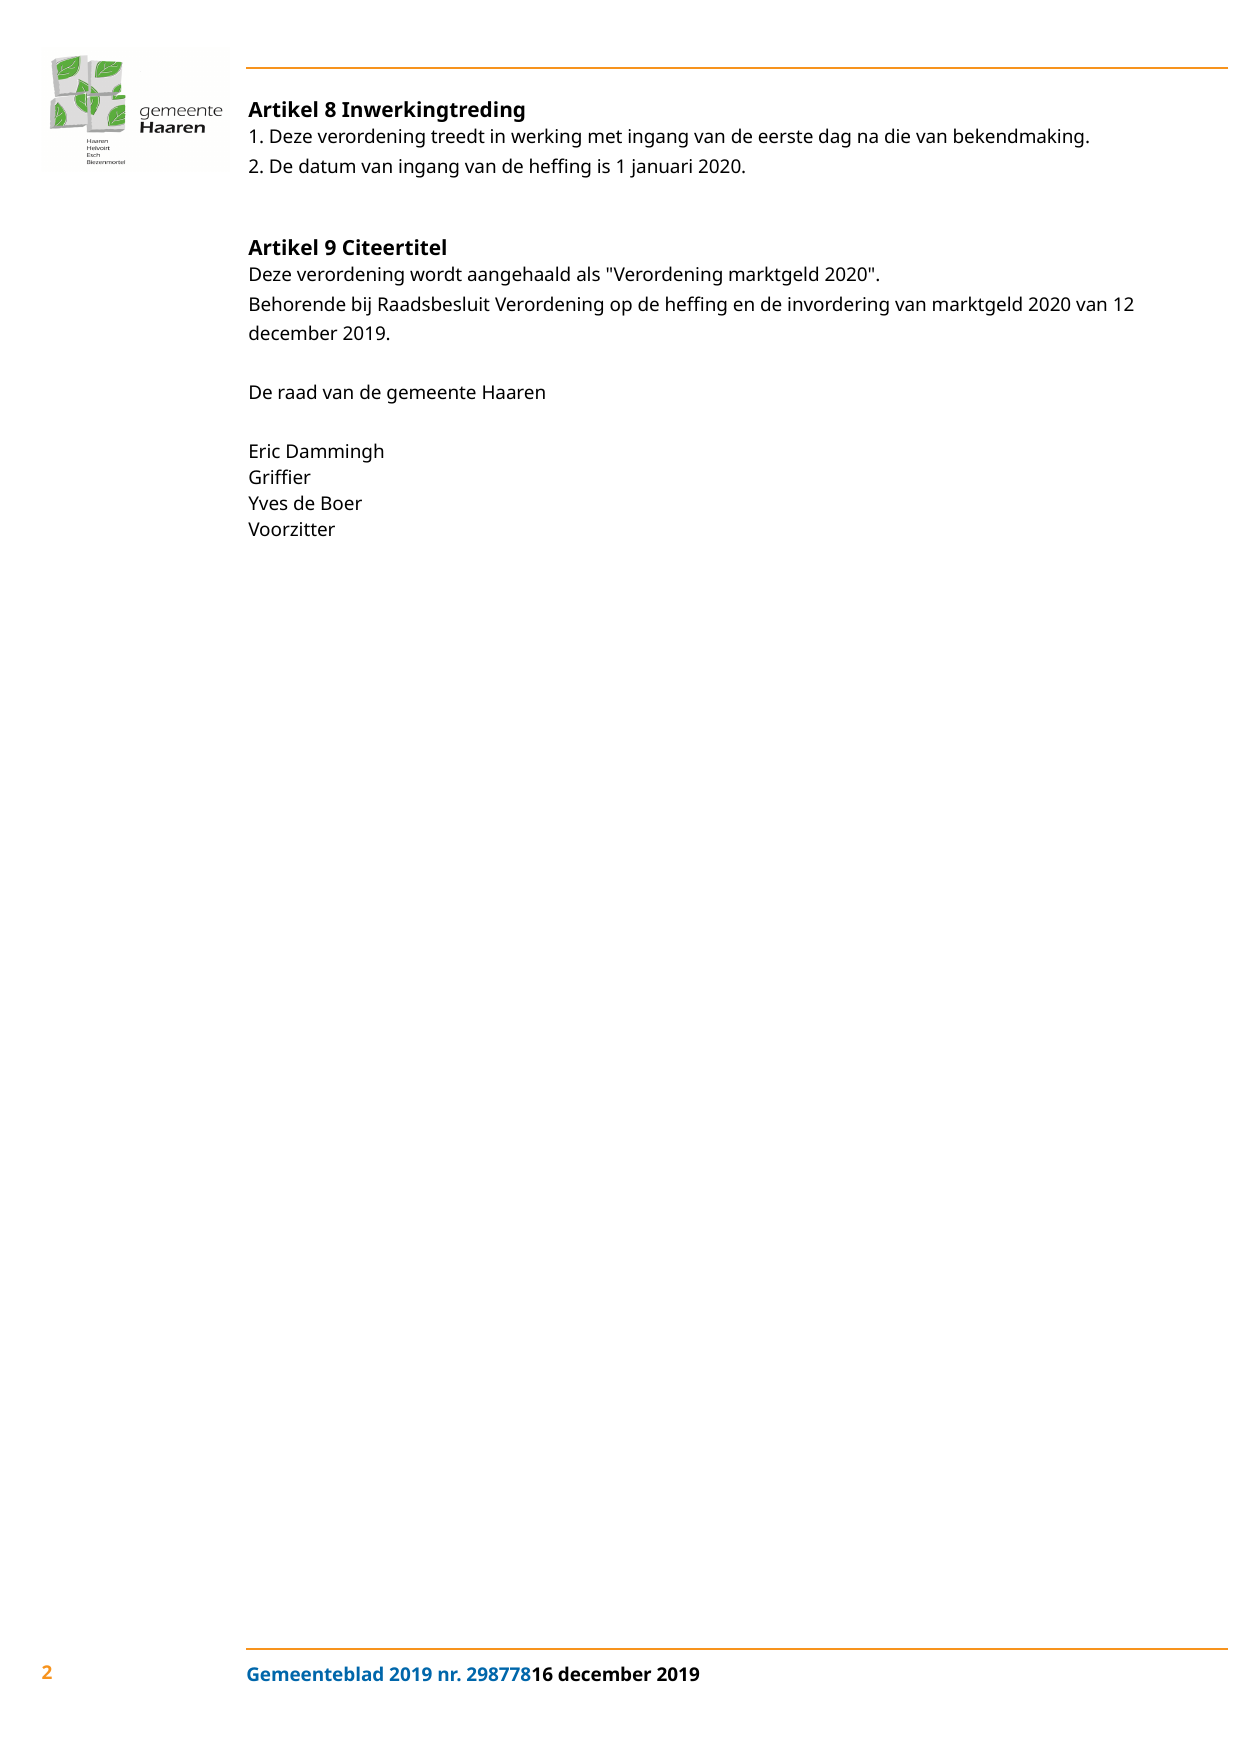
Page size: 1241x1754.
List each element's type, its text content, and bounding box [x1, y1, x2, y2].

text Griffier [248, 464, 1152, 490]
picture [41, 47, 231, 172]
text Voorzitter [248, 516, 1152, 542]
text Eric Dammingh [248, 439, 1152, 464]
text 1. Deze verordening treedt in werking met ingang van de eerste dag na die van bekendmaking. [248, 123, 1152, 149]
text Deze verordening wordt aangehaald als "Verordening marktgeld 2020". [248, 261, 1152, 287]
text Yves de Boer [248, 490, 1152, 516]
text Behorende bij Raadsbesluit Verordening op de heffing en de invordering van marktgeld 2020 van 12 december 2019. [248, 291, 1152, 346]
text Artikel 9 Citeertitel [248, 233, 1152, 261]
text De raad van de gemeente Haaren [248, 379, 1152, 405]
text 2. De datum van ingang van de heffing is 1 januari 2020. [248, 153, 1152, 178]
text Artikel 8 Inwerkingtreding [248, 95, 1152, 123]
